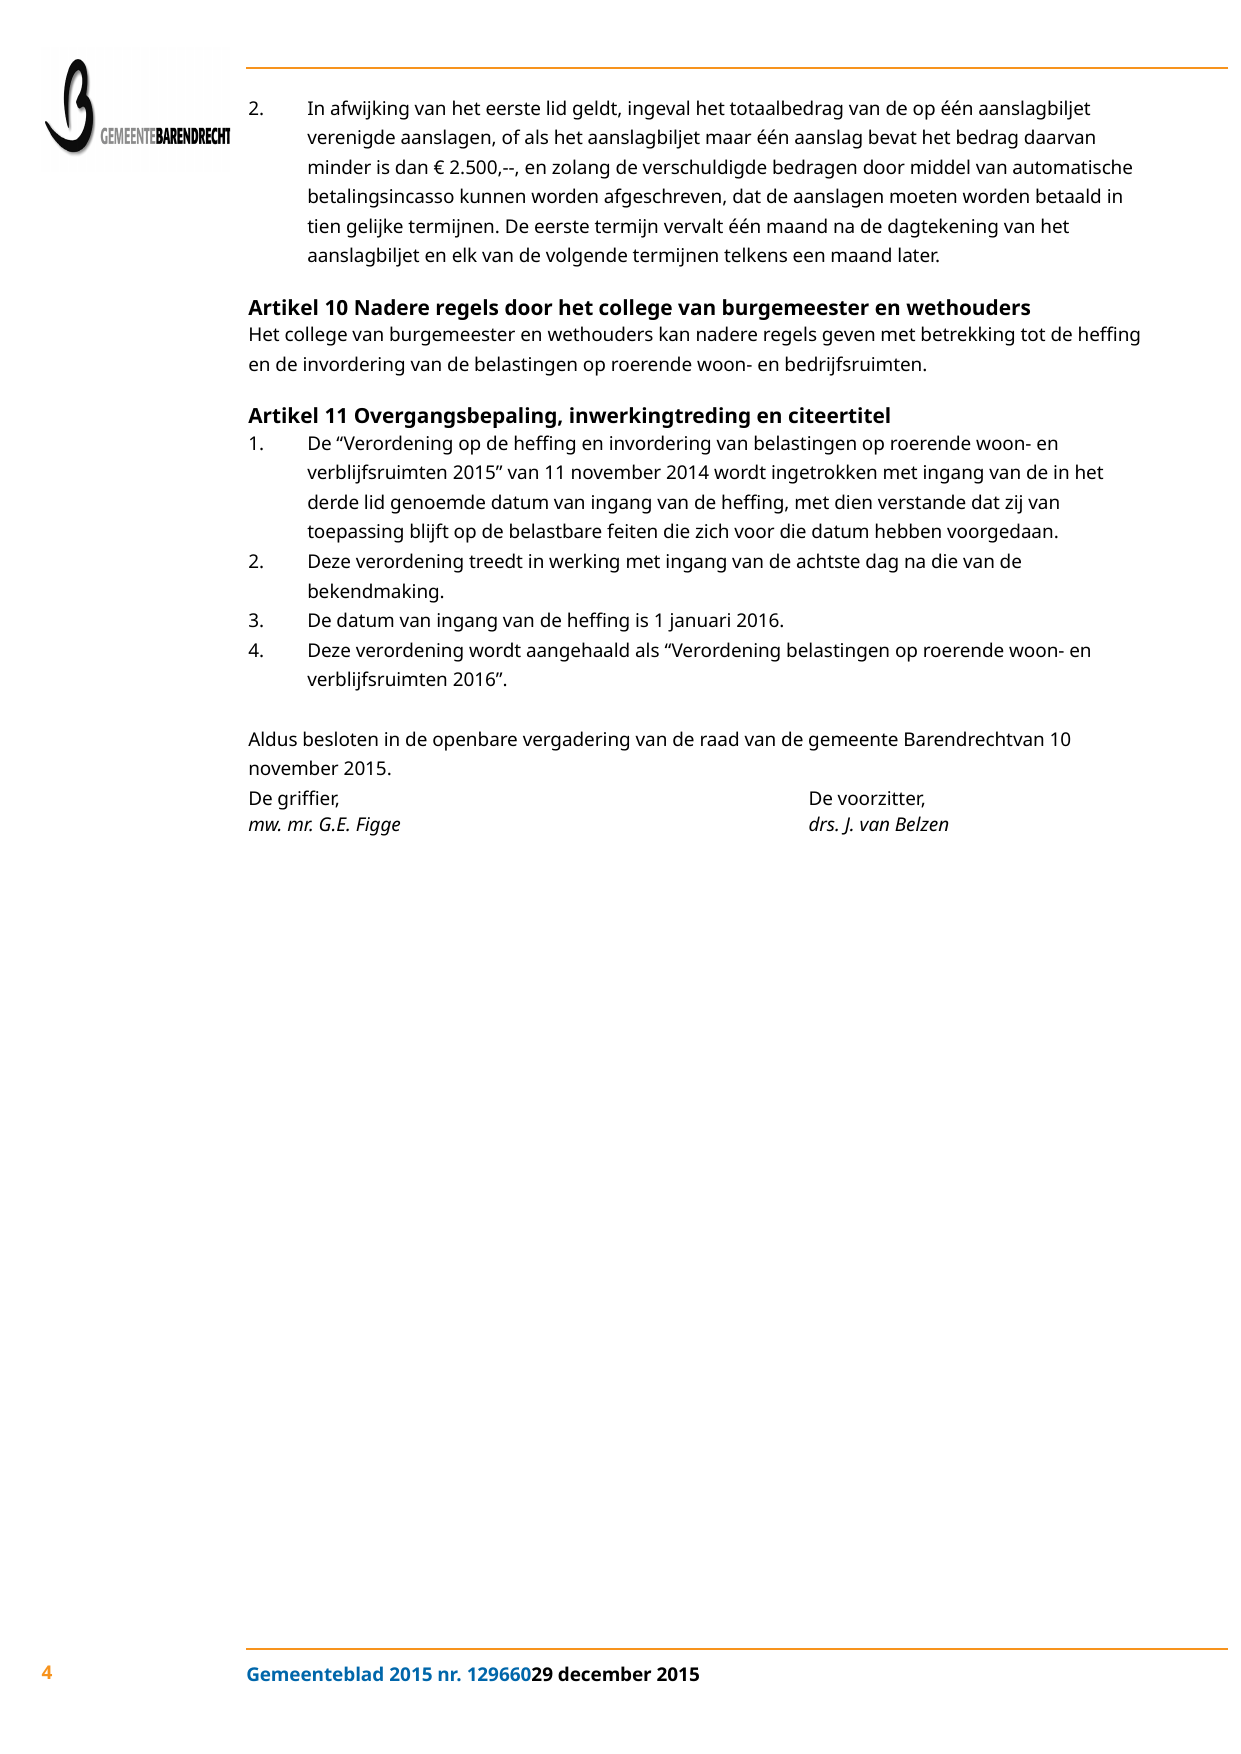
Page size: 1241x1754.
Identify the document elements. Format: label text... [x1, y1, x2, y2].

text Artikel 10 Nadere regels door het college van burgemeester en wethouders [248, 293, 1152, 322]
table_header De griffier, [248, 785, 808, 811]
table_cell mw. mr. G.E. Figge [248, 811, 808, 837]
table_cell drs. J. van Belzen [808, 811, 1152, 837]
list De datum van ingang van de heffing is 1 januari 2016. [248, 607, 1152, 633]
text Het college van burgemeester en wethouders kan nadere regels geven met betrekking tot de heffing en de invordering van de belastingen op roerende woon- en bedrijfsruimten. [248, 322, 1152, 377]
text Artikel 11 Overgangsbepaling, inwerkingtreding en citeertitel [248, 402, 1152, 430]
text Aldus besloten in de openbare vergadering van de raad van de gemeente Barendrechtvan 10 november 2015. [248, 726, 1152, 781]
list In afwijking van het eerste lid geldt, ingeval het totaalbedrag van de op één aanslagbiljet verenigde aanslagen, of als het aanslagbiljet maar één aanslag bevat het bedrag daarvan minder is dan € 2.500,--, en zolang de verschuldigde bedragen door middel van automatische betalingsincasso kunnen worden afgeschreven, dat de aanslagen moeten worden betaald in tien gelijke termijnen. De eerste termijn vervalt één maand na de dagtekening van het aanslagbiljet en elk van de volgende termijnen telkens een maand later. [248, 95, 1152, 268]
table_header De voorzitter, [808, 785, 1152, 811]
list De “Verordening op de heffing en invordering van belastingen op roerende woon- en verblijfsruimten 2015” van 11 november 2014 wordt ingetrokken met ingang van de in het derde lid genoemde datum van ingang van de heffing, met dien verstande dat zij van toepassing blijft op de belastbare feiten die zich voor die datum hebben voorgedaan. [248, 430, 1152, 544]
picture [41, 47, 231, 172]
list Deze verordening wordt aangehaald als “Verordening belastingen op roerende woon- en verblijfsruimten 2016”. [248, 637, 1152, 692]
list Deze verordening treedt in werking met ingang van de achtste dag na die van de bekendmaking. [248, 548, 1152, 604]
